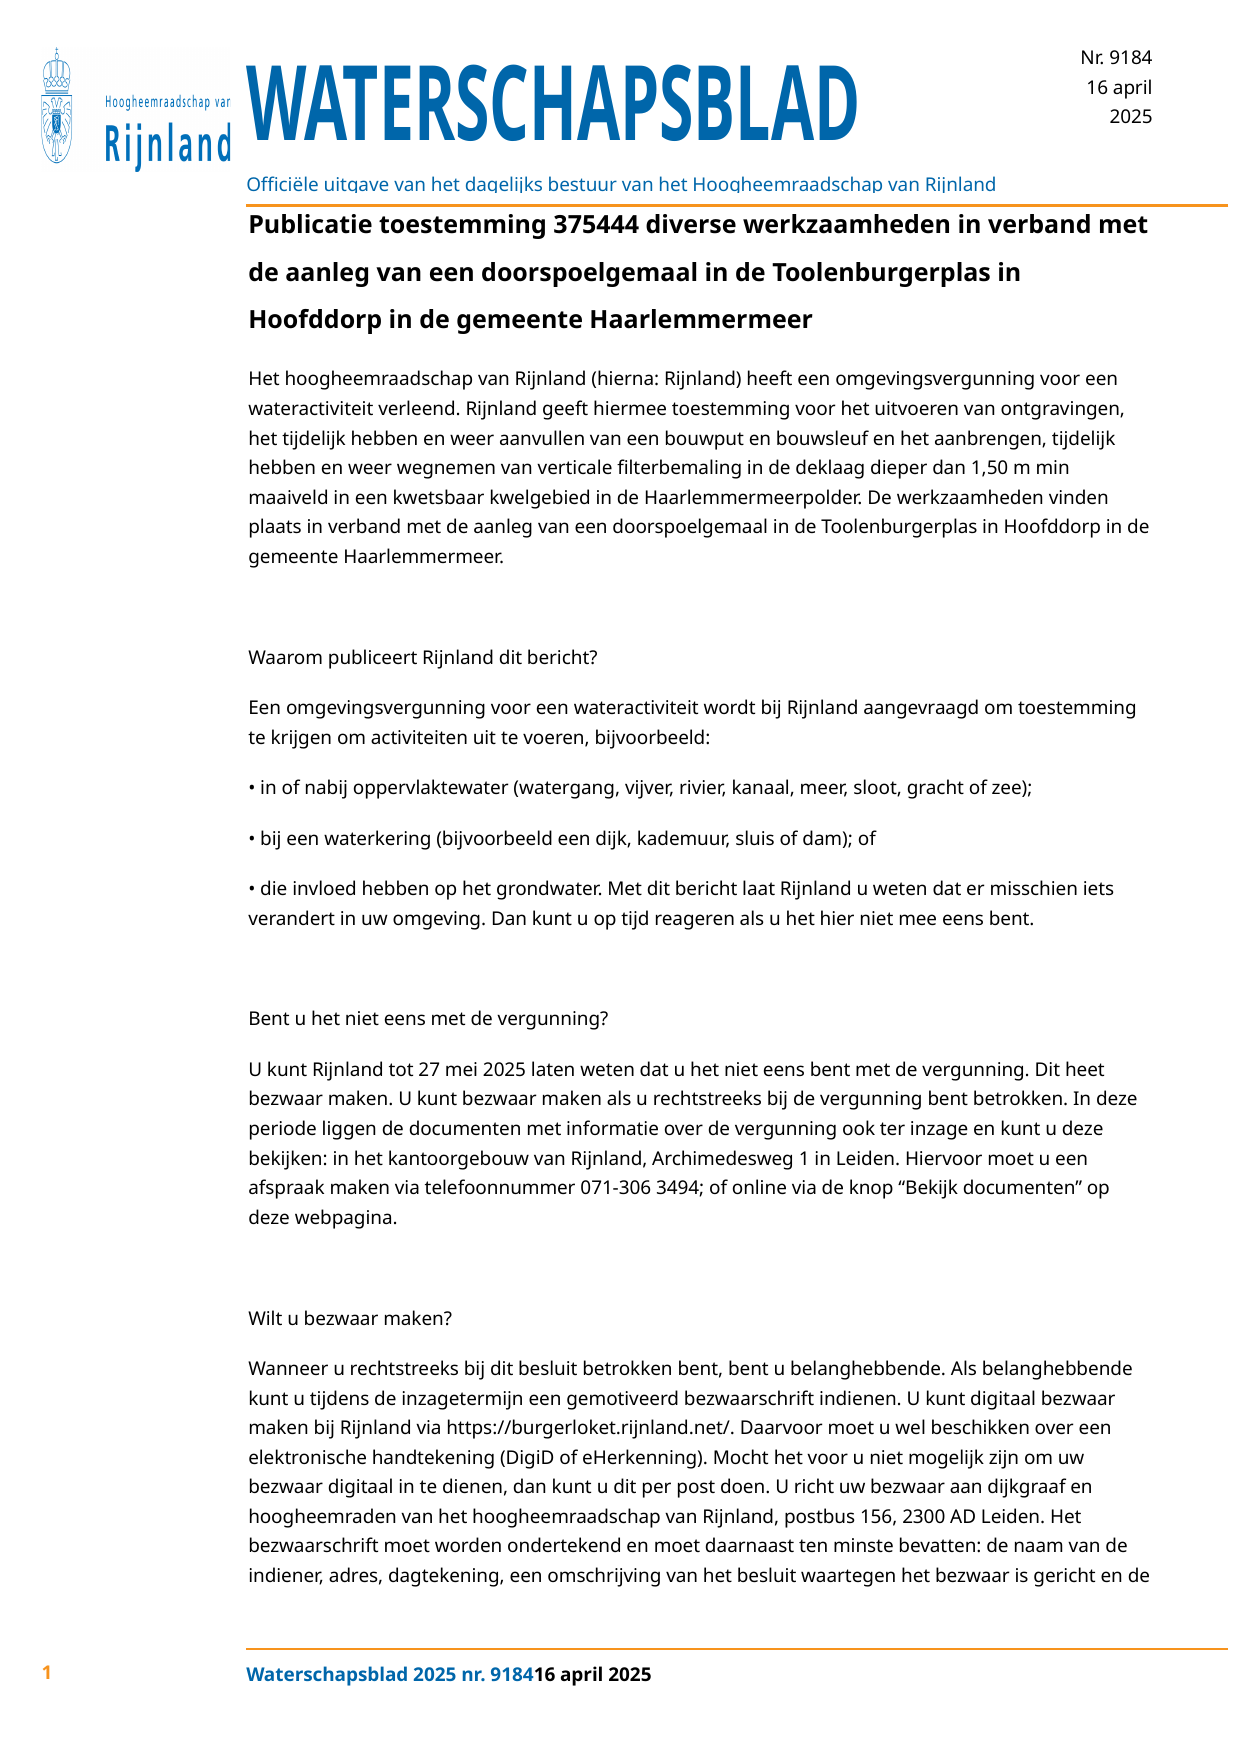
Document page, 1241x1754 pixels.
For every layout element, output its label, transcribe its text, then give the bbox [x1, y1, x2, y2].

text U kunt Rijnland tot 27 mei 2025 laten weten dat u het niet eens bent met de vergunning. Dit heet bezwaar maken. U kunt bezwaar maken als u rechtstreeks bij de vergunning bent betrokken. In deze periode liggen de documenten met informatie over de vergunning ook ter inzage en kunt u deze bekijken: in het kantoorgebouw van Rijnland, Archimedesweg 1 in Leiden. Hiervoor moet u een afspraak maken via telefoonnummer 071-306 3494; of online via de knop “Bekijk documenten” op deze webpagina. [248, 1056, 1152, 1229]
text Wilt u bezwaar maken? [248, 1305, 1152, 1330]
text Waarom publiceert Rijnland dit bericht? [248, 644, 1152, 669]
text • die invloed hebben op het grondwater. Met dit bericht laat Rijnland u weten dat er misschien iets verandert in uw omgeving. Dan kunt u op tijd reageren als u het hier niet mee eens bent. [248, 875, 1152, 930]
text • in of nabij oppervlaktewater (watergang, vijver, rivier, kanaal, meer, sloot, gracht of zee); [248, 774, 1152, 800]
text Publicatie toestemming 375444 diverse werkzaamheden in verband met de aanleg van een doorspoelgemaal in de Toolenburgerplas in Hoofddorp in de gemeente Haarlemmermeer [248, 207, 1152, 336]
text Het hoogheemraadschap van Rijnland (hierna: Rijnland) heeft een omgevingsvergunning voor een wateractiviteit verleend. Rijnland geeft hiermee toestemming voor het uitvoeren van ontgravingen, het tijdelijk hebben en weer aanvullen van een bouwput en bouwsleuf en het aanbrengen, tijdelijk hebben en weer wegnemen van verticale filterbemaling in de deklaag dieper dan 1,50 m min maaiveld in een kwetsbaar kwelgebied in de Haarlemmermeerpolder. De werkzaamheden vinden plaats in verband met de aanleg van een doorspoelgemaal in de Toolenburgerplas in Hoofddorp in de gemeente Haarlemmermeer. [248, 366, 1152, 569]
text • bij een waterkering (bijvoorbeeld een dijk, kademuur, sluis of dam); of [248, 825, 1152, 850]
text Bent u het niet eens met de vergunning? [248, 1006, 1152, 1031]
text Een omgevingsvergunning voor een wateractiviteit wordt bij Rijnland aangevraagd om toestemming te krijgen om activiteiten uit te voeren, bijvoorbeeld: [248, 694, 1152, 749]
text Wanneer u rechtstreeks bij dit besluit betrokken bent, bent u belanghebbende. Als belanghebbende kunt u tijdens de inzagetermijn een gemotiveerd bezwaarschrift indienen. U kunt digitaal bezwaar maken bij Rijnland via https://burgerloket.rijnland.net/. Daarvoor moet u wel beschikken over een elektronische handtekening (DigiD of eHerkenning). Mocht het voor u niet mogelijk zijn om uw bezwaar digitaal in te dienen, dan kunt u dit per post doen. U richt uw bezwaar aan dijkgraaf en hoogheemraden van het hoogheemraadschap van Rijnland, postbus 156, 2300 AD Leiden. Het bezwaarschrift moet worden ondertekend en moet daarnaast ten minste bevatten: de naam van de indiener, adres, dagtekening, een omschrijving van het besluit waartegen het bezwaar is gericht en de [248, 1355, 1152, 1588]
picture [41, 47, 231, 172]
